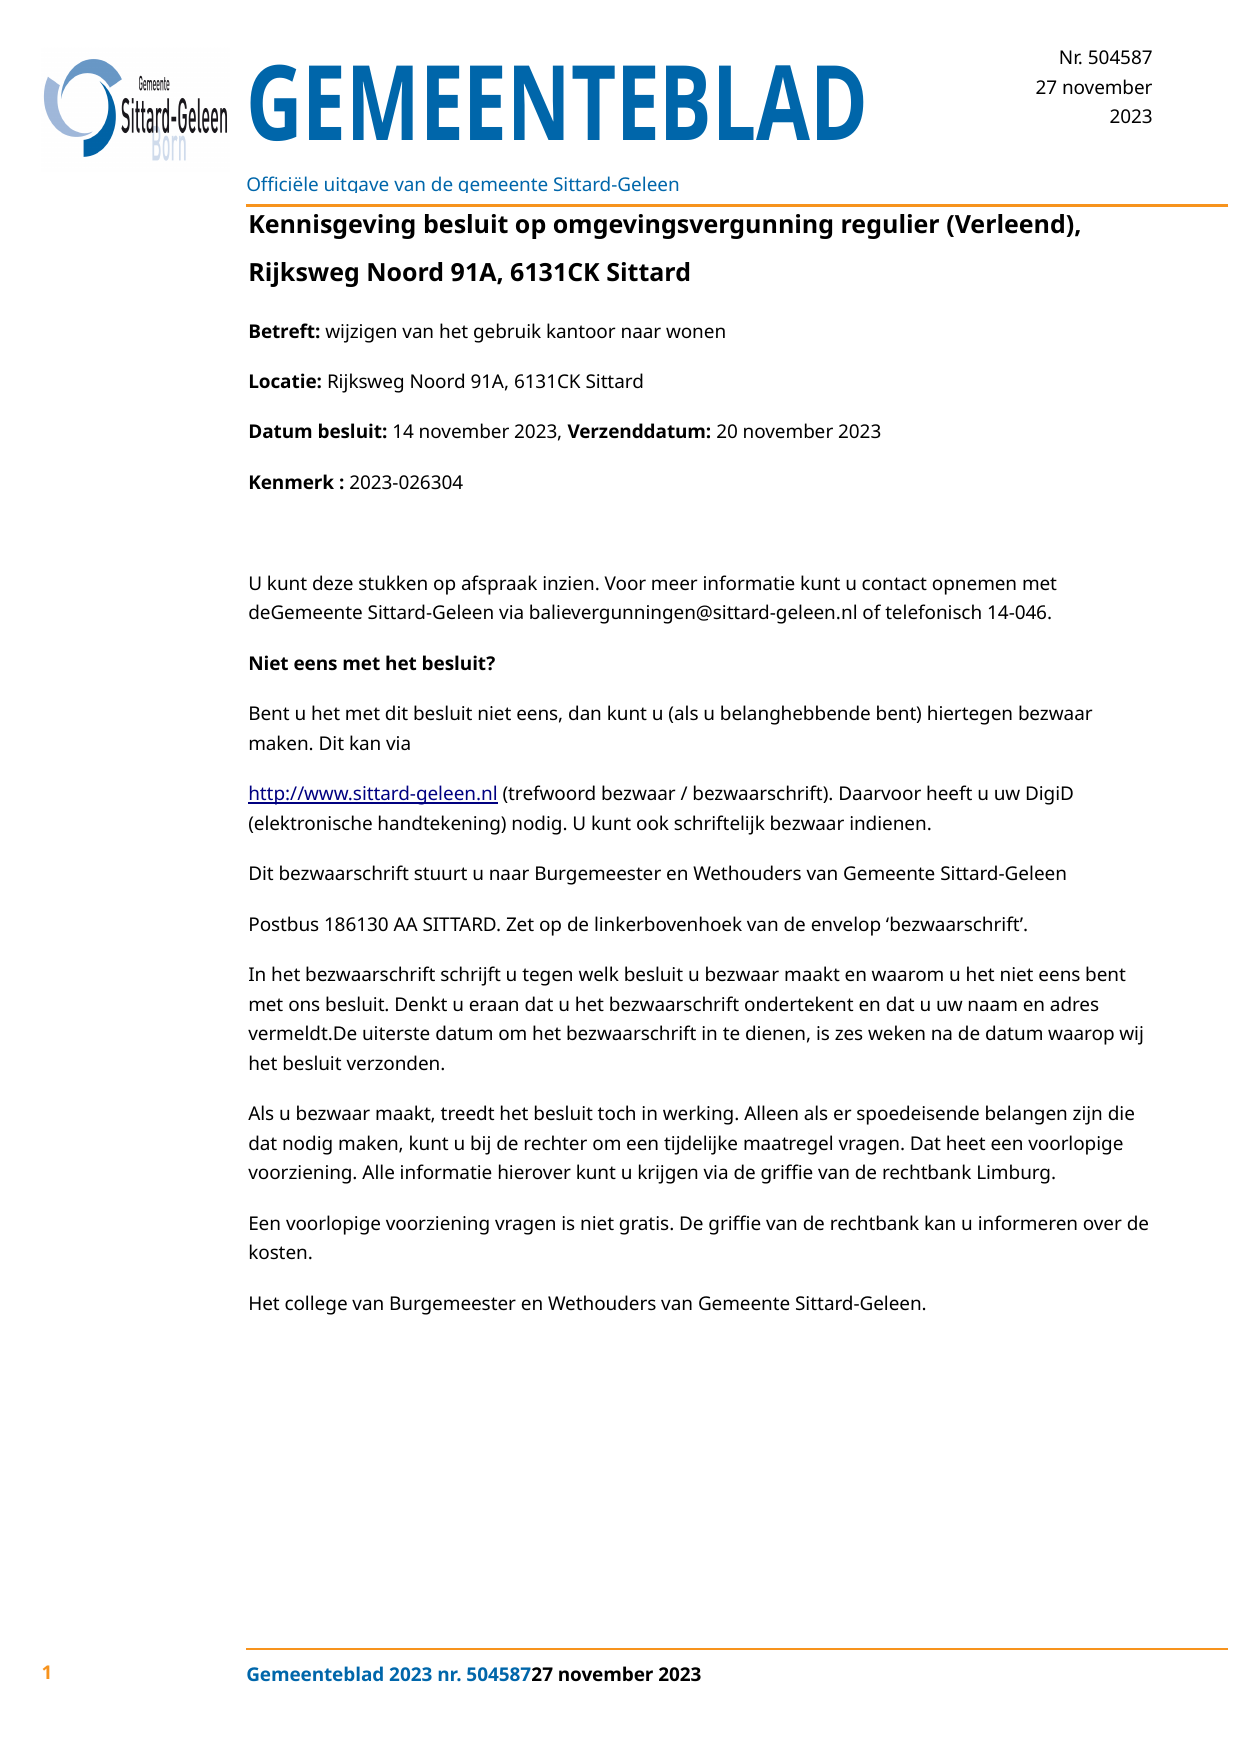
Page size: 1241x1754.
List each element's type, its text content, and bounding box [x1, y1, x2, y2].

text Als u bezwaar maakt, treedt het besluit toch in werking. Alleen als er spoedeisende belangen zijn die dat nodig maken, kunt u bij de rechter om een tijdelijke maatregel vragen. Dat heet een voorlopige voorziening. Alle informatie hierover kunt u krijgen via de griffie van de rechtbank Limburg. [248, 1100, 1152, 1185]
text Postbus 186130 AA SITTARD. Zet op de linkerbovenhoek van de envelop ‘bezwaarschrift’. [248, 911, 1152, 937]
text Het college van Burgemeester en Wethouders van Gemeente Sittard-Geleen. [248, 1290, 1152, 1316]
picture [41, 47, 231, 172]
text http://www.sittard-geleen.nl (trefwoord bezwaar / bezwaarschrift). Daarvoor heeft u uw DigiD (elektronische handtekening) nodig. U kunt ook schriftelijk bezwaar indienen. [248, 780, 1152, 836]
text Kenmerk : 2023-026304 [248, 469, 1152, 495]
text In het bezwaarschrift schrijft u tegen welk besluit u bezwaar maakt en waarom u het niet eens bent met ons besluit. Denkt u eraan dat u het bezwaarschrift ondertekent en dat u uw naam en adres vermeldt.De uiterste datum om het bezwaarschrift in te dienen, is zes weken na de datum waarop wij het besluit verzonden. [248, 961, 1152, 1076]
text Niet eens met het besluit? [248, 650, 1152, 676]
text Datum besluit: 14 november 2023, Verzenddatum: 20 november 2023 [248, 419, 1152, 444]
text U kunt deze stukken op afspraak inzien. Voor meer informatie kunt u contact opnemen met deGemeente Sittard-Geleen via balievergunningen@sittard-geleen.nl of telefonisch 14-046. [248, 570, 1152, 625]
text Bent u het met dit besluit niet eens, dan kunt u (als u belanghebbende bent) hiertegen bezwaar maken. Dit kan via [248, 700, 1152, 756]
text Dit bezwaarschrift stuurt u naar Burgemeester en Wethouders van Gemeente Sittard-Geleen [248, 860, 1152, 886]
text Betreft: wijzigen van het gebruik kantoor naar wonen [248, 318, 1152, 344]
text Een voorlopige voorziening vragen is niet gratis. De griffie van de rechtbank kan u informeren over de kosten. [248, 1210, 1152, 1265]
text Kennisgeving besluit op omgevingsvergunning regulier (Verleend), Rijksweg Noord 91A, 6131CK Sittard [248, 207, 1152, 288]
text Locatie: Rijksweg Noord 91A, 6131CK Sittard [248, 368, 1152, 394]
